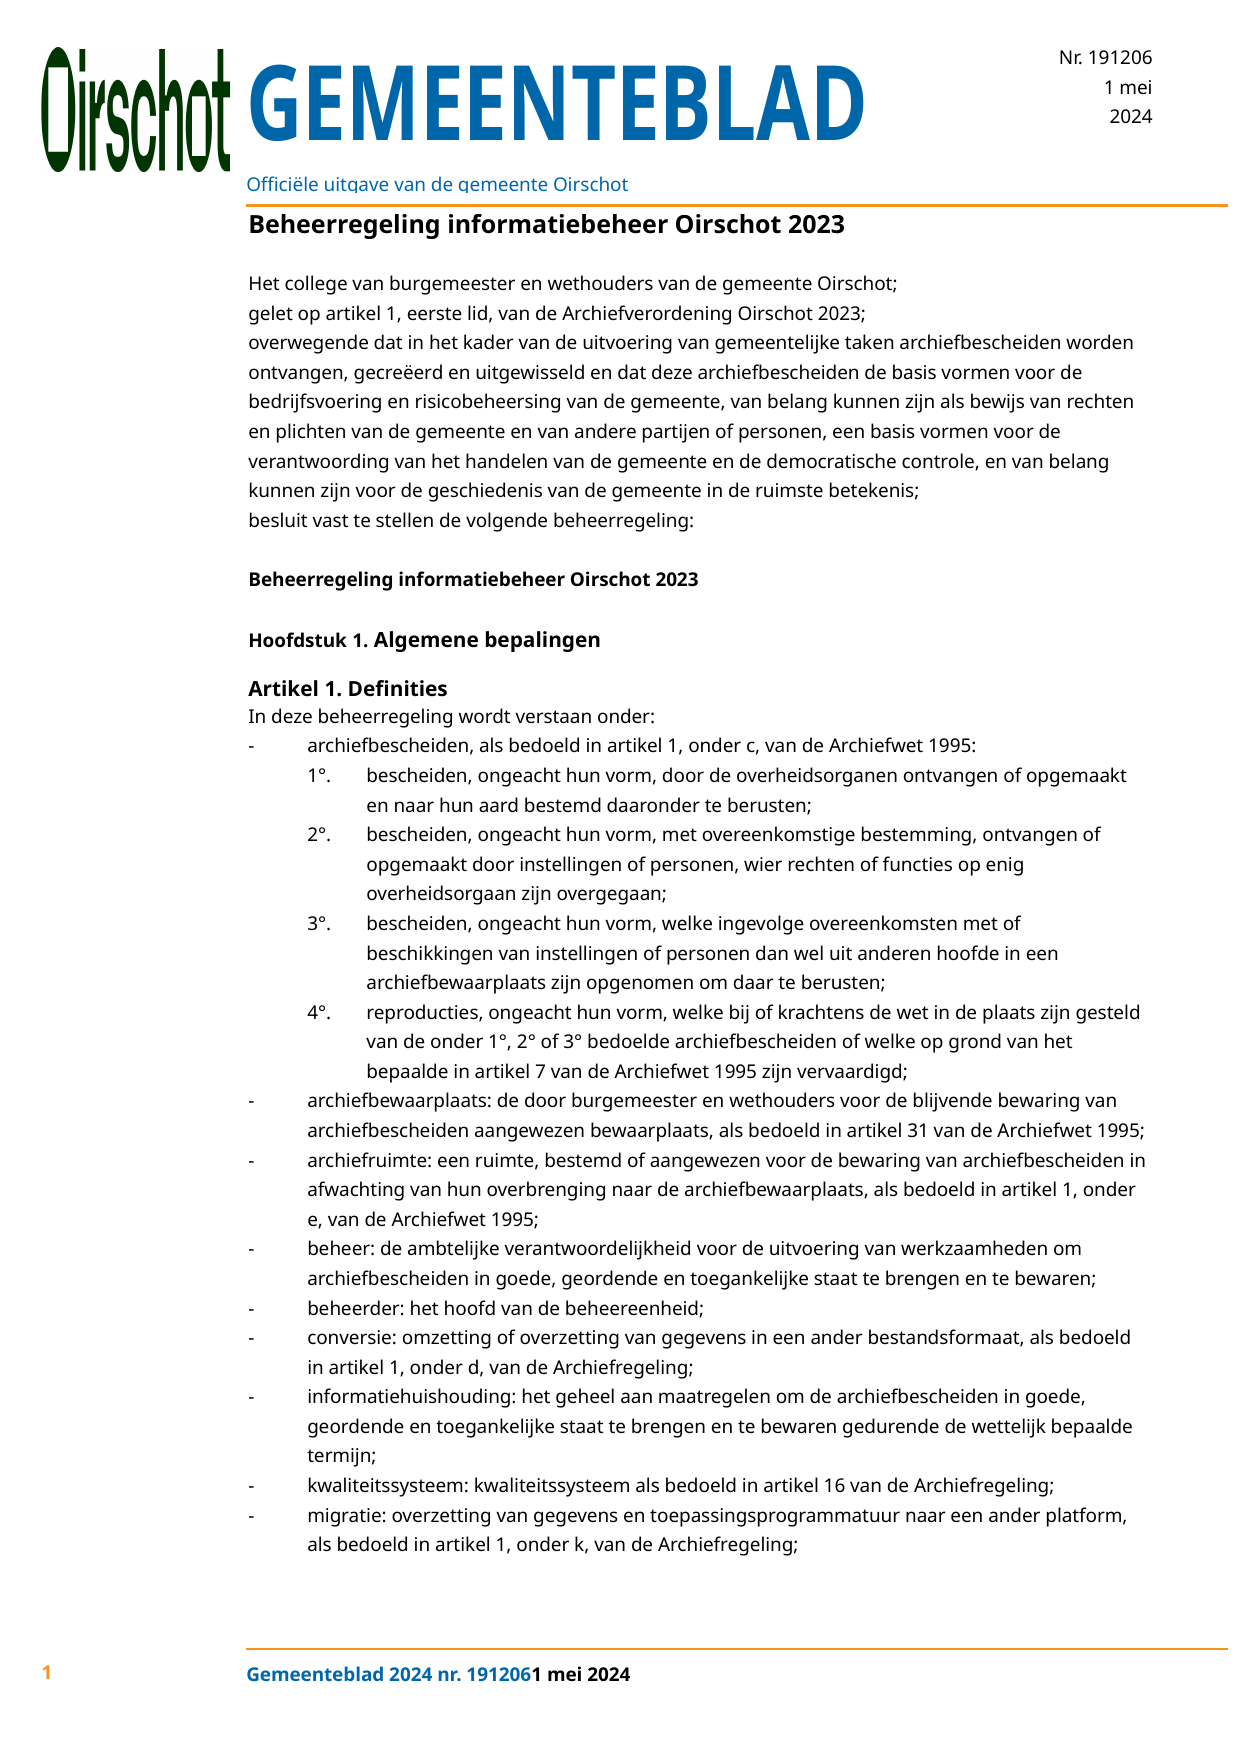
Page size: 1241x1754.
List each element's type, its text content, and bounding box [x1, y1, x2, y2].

text gelet op artikel 1, eerste lid, van de Archiefverordening Oirschot 2023; [248, 300, 1152, 326]
text Het college van burgemeester en wethouders van de gemeente Oirschot; [248, 270, 1152, 296]
list beheer: de ambtelijke verantwoordelijkheid voor de uitvoering van werkzaamheden om archiefbescheiden in goede, geordende en toegankelijke staat te brengen en te bewaren; [248, 1236, 1152, 1291]
text In deze beheerregeling wordt verstaan onder: [248, 703, 1152, 729]
list bescheiden, ongeacht hun vorm, door de overheidsorganen ontvangen of opgemaakt en naar hun aard bestemd daaronder te berusten; [307, 762, 1152, 817]
list beheerder: het hoofd van de beheereenheid; [248, 1295, 1152, 1320]
text Hoofdstuk 1. Algemene bepalingen [248, 625, 1152, 654]
list conversie: omzetting of overzetting van gegevens in een ander bestandsformaat, als bedoeld in artikel 1, onder d, van de Archiefregeling; [248, 1324, 1152, 1379]
text besluit vast te stellen de volgende beheerregeling: [248, 507, 1152, 533]
text overwegende dat in het kader van de uitvoering van gemeentelijke taken archiefbescheiden worden ontvangen, gecreëerd en uitgewisseld en dat deze archiefbescheiden de basis vormen voor de bedrijfsvoering en risicobeheersing van de gemeente, van belang kunnen zijn als bewijs van rechten en plichten van de gemeente en van andere partijen of personen, een basis vormen voor de verantwoording van het handelen van de gemeente en de democratische controle, en van belang kunnen zijn voor de geschiedenis van de gemeente in de ruimste betekenis; [248, 329, 1152, 503]
list bescheiden, ongeacht hun vorm, met overeenkomstige bestemming, ontvangen of opgemaakt door instellingen of personen, wier rechten of functies op enig overheidsorgaan zijn overgegaan; [307, 821, 1152, 906]
list archiefbewaarplaats: de door burgemeester en wethouders voor de blijvende bewaring van archiefbescheiden aangewezen bewaarplaats, als bedoeld in artikel 31 van de Archiefwet 1995; [248, 1088, 1152, 1143]
list kwaliteitssysteem: kwaliteitssysteem als bedoeld in artikel 16 van de Archiefregeling; [248, 1472, 1152, 1498]
text Beheerregeling informatiebeheer Oirschot 2023 [248, 207, 1152, 241]
text Beheerregeling informatiebeheer Oirschot 2023 [248, 566, 1152, 592]
list archiefbescheiden, als bedoeld in artikel 1, onder c, van de Archiefwet 1995: [248, 733, 1152, 758]
list informatiehuishouding: het geheel aan maatregelen om de archiefbescheiden in goede, geordende en toegankelijke staat te brengen en te bewaren gedurende de wettelijk bepaalde termijn; [248, 1383, 1152, 1468]
picture [41, 47, 231, 172]
list bescheiden, ongeacht hun vorm, welke ingevolge overeenkomsten met of beschikkingen van instellingen of personen dan wel uit anderen hoofde in een archiefbewaarplaats zijn opgenomen om daar te berusten; [307, 910, 1152, 995]
list migratie: overzetting van gegevens en toepassingsprogrammatuur naar een ander platform, als bedoeld in artikel 1, onder k, van de Archiefregeling; [248, 1502, 1152, 1557]
list archiefruimte: een ruimte, bestemd of aangewezen voor de bewaring van archiefbescheiden in afwachting van hun overbrenging naar de archiefbewaarplaats, als bedoeld in artikel 1, onder e, van de Archiefwet 1995; [248, 1147, 1152, 1232]
text Artikel 1. Definities [248, 674, 1152, 703]
list reproducties, ongeacht hun vorm, welke bij of krachtens de wet in de plaats zijn gesteld van de onder 1°, 2° of 3° bedoelde archiefbescheiden of welke op grond van het bepaalde in artikel 7 van de Archiefwet 1995 zijn vervaardigd; [307, 999, 1152, 1084]
